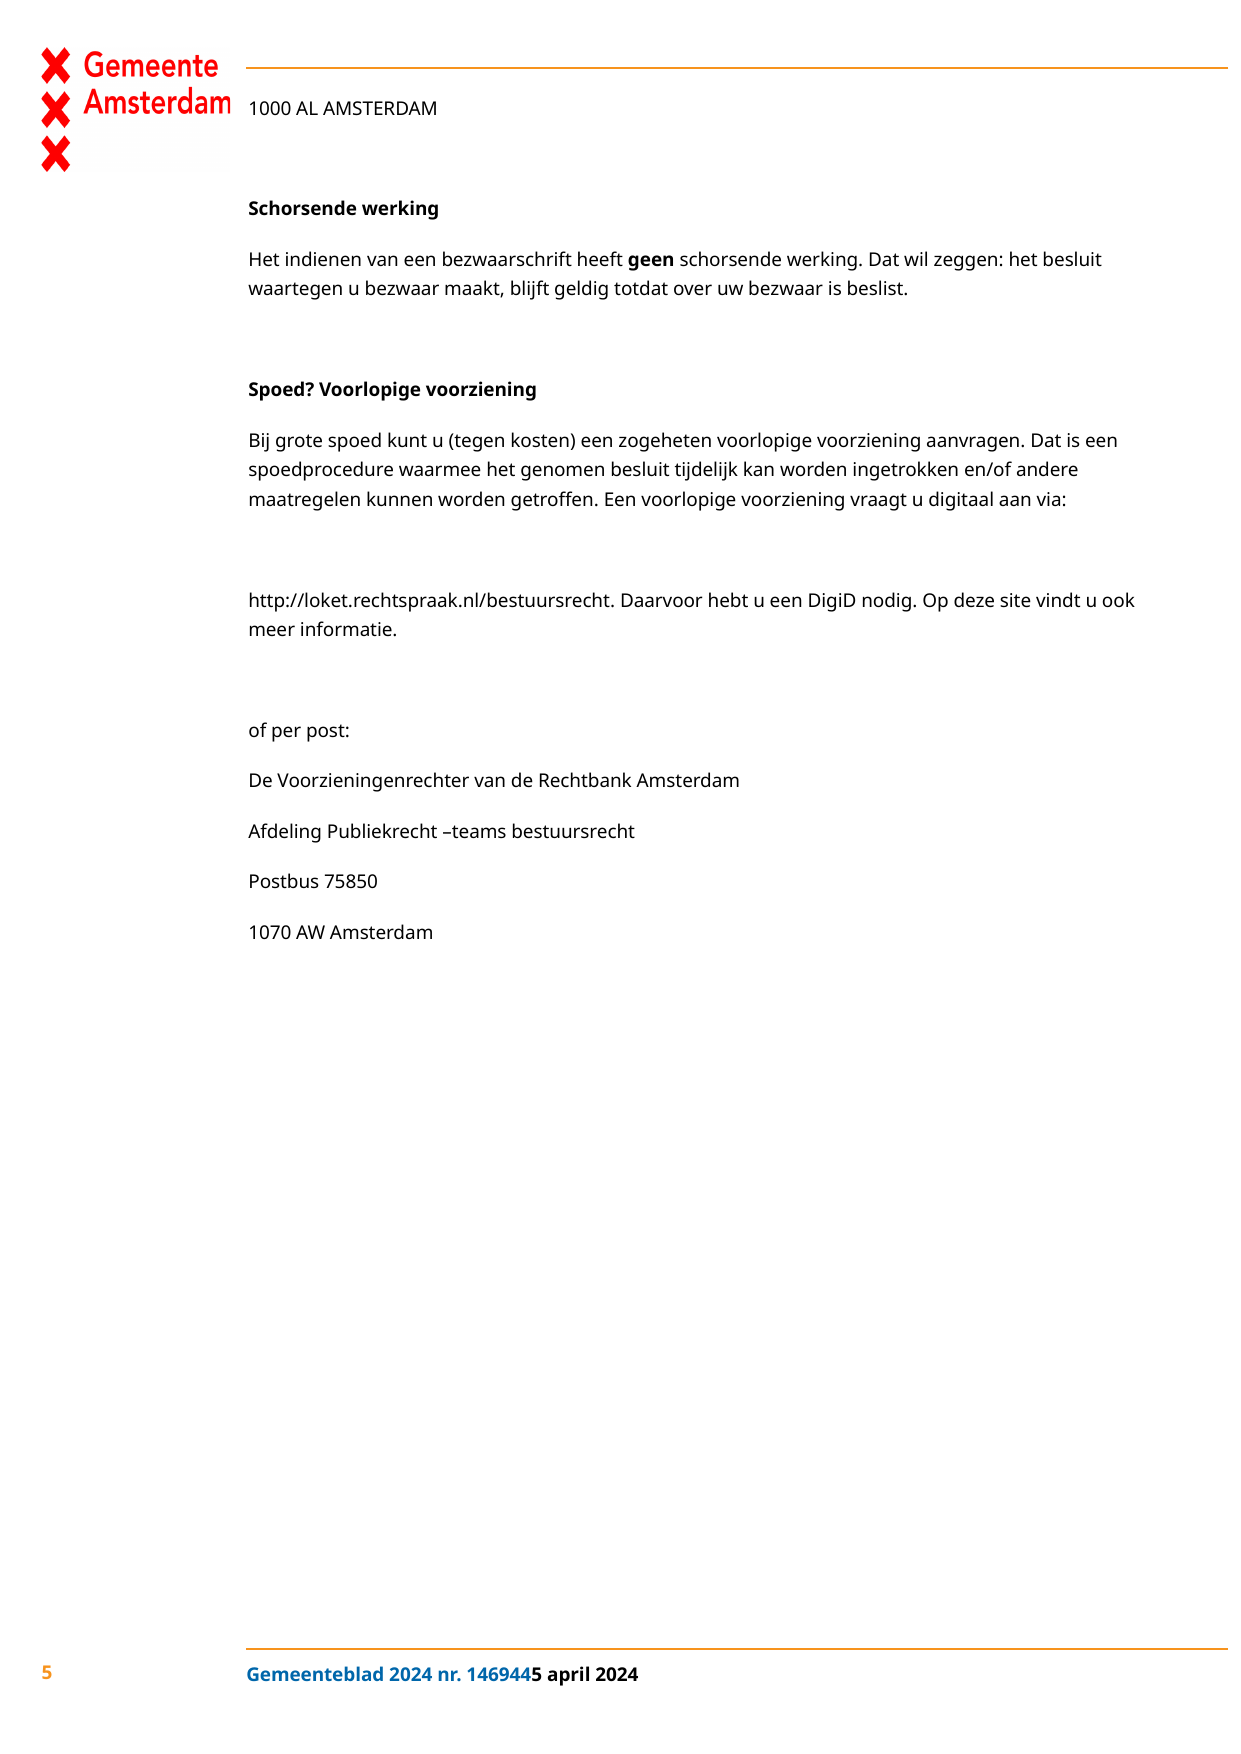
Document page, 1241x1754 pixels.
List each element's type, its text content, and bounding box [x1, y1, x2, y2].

text http://loket.rechtspraak.nl/bestuursrecht. Daarvoor hebt u een DigiD nodig. Op deze site vindt u ook meer informatie. [248, 587, 1152, 642]
text Bij grote spoed kunt u (tegen kosten) een zogeheten voorlopige voorziening aanvragen. Dat is een spoedprocedure waarmee het genomen besluit tijdelijk kan worden ingetrokken en/of andere maatregelen kunnen worden getroffen. Een voorlopige voorziening vraagt u digitaal aan via: [248, 427, 1152, 512]
text Spoed? Voorlopige voorziening [248, 376, 1152, 402]
text of per post: [248, 717, 1152, 743]
text De Voorzieningenrechter van de Rechtbank Amsterdam [248, 768, 1152, 793]
picture [41, 47, 231, 172]
text 1000 AL AMSTERDAM [248, 95, 1152, 121]
text 1070 AW Amsterdam [248, 919, 1152, 945]
text Afdeling Publiekrecht –teams bestuursrecht [248, 818, 1152, 844]
text Schorsende werking [248, 196, 1152, 221]
text Postbus 75850 [248, 868, 1152, 894]
text Het indienen van een bezwaarschrift heeft geen schorsende werking. Dat wil zeggen: het besluit waartegen u bezwaar maakt, blijft geldig totdat over uw bezwaar is beslist. [248, 246, 1152, 301]
